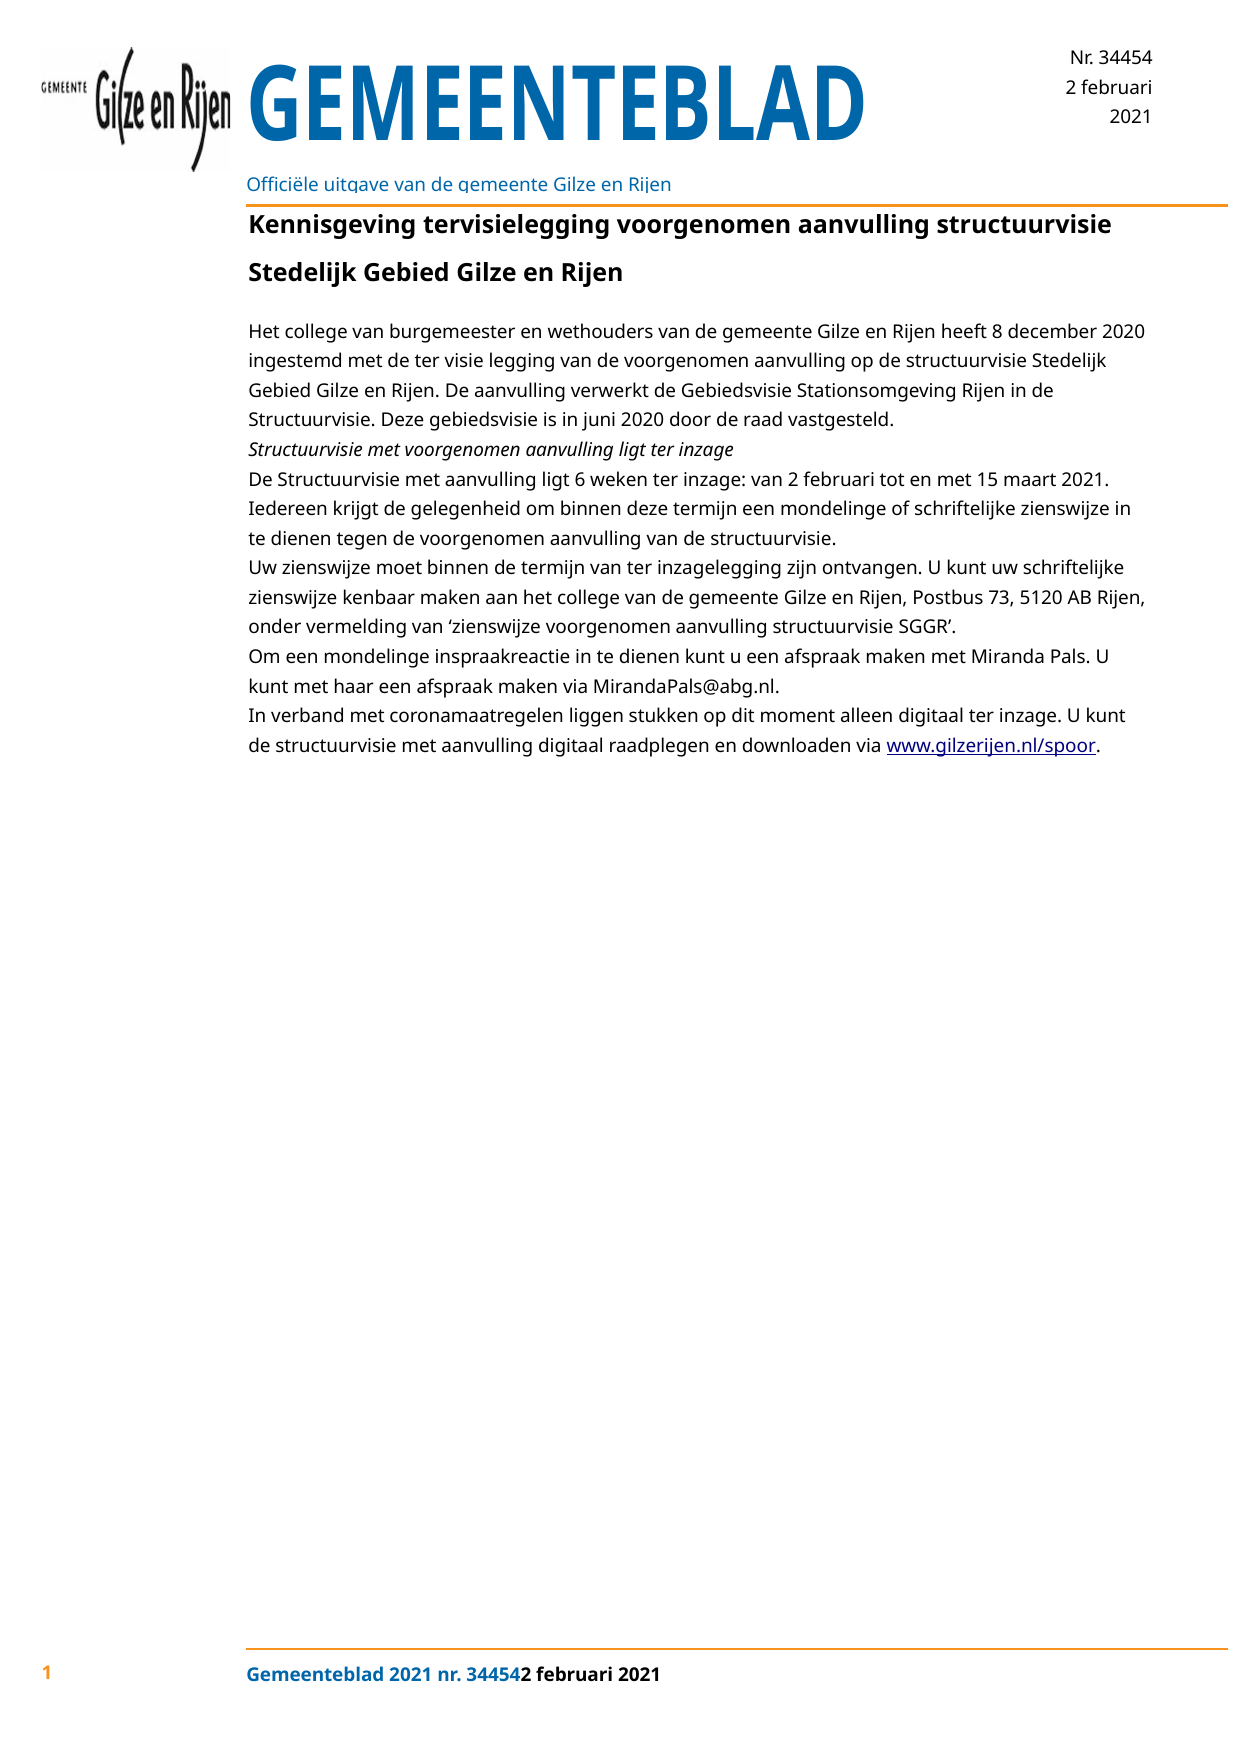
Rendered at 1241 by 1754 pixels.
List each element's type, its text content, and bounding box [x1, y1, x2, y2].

text Uw zienswijze moet binnen de termijn van ter inzagelegging zijn ontvan­gen. U kunt uw schriftelijke zienswijze kenbaar maken aan het college van de gemeente Gilze en Rijen, Postbus 73, 5120 AB Rijen, onder vermelding van ‘zienswijze voorgenomen aanvulling structuurvisie SGGR’. [248, 554, 1152, 639]
text Om een mondelinge inspraakreactie in te dienen kunt u een afspraak maken met Mi­randa Pals. U kunt met haar een afspraak maken via MirandaPals@abg.nl. [248, 643, 1152, 699]
text In verband met coronamaatregelen liggen stukken op dit moment alleen digitaal ter inzage. U kunt de structuurvisie met aanvulling digitaal raadplegen en downloaden via www.gilzerijen.nl/spoor. [248, 702, 1152, 758]
text De Structuurvisie met aanvulling ligt 6 weken ter inzage: van 2 februari tot en met 15 maart 2021. Iedereen krijgt de gelegenheid om binnen deze termijn een mondelinge of schriftelijke zienswijze in te dienen tegen de voorgenomen aanvulling van de structuurvisie. [248, 466, 1152, 551]
picture [41, 47, 231, 172]
text Het college van burgemeester en wethouders van de gemeente Gilze en Rijen heeft 8 december 2020 ingestemd met de ter visie legging van de voorgenomen aanvulling op de structuurvisie Stedelijk Gebied Gilze en Rijen. De aanvulling verwerkt de Gebiedsvisie Stationsomgeving Rijen in de Structuurvisie. Deze gebiedsvisie is in juni 2020 door de raad vastgesteld. [248, 318, 1152, 432]
text Kennisgeving tervisielegging voorgenomen aanvulling structuurvisie Stedelijk Gebied Gilze en Rijen [248, 207, 1152, 288]
text Structuurvisie met voorgenomen aanvulling ligt ter inzage [248, 436, 1152, 462]
